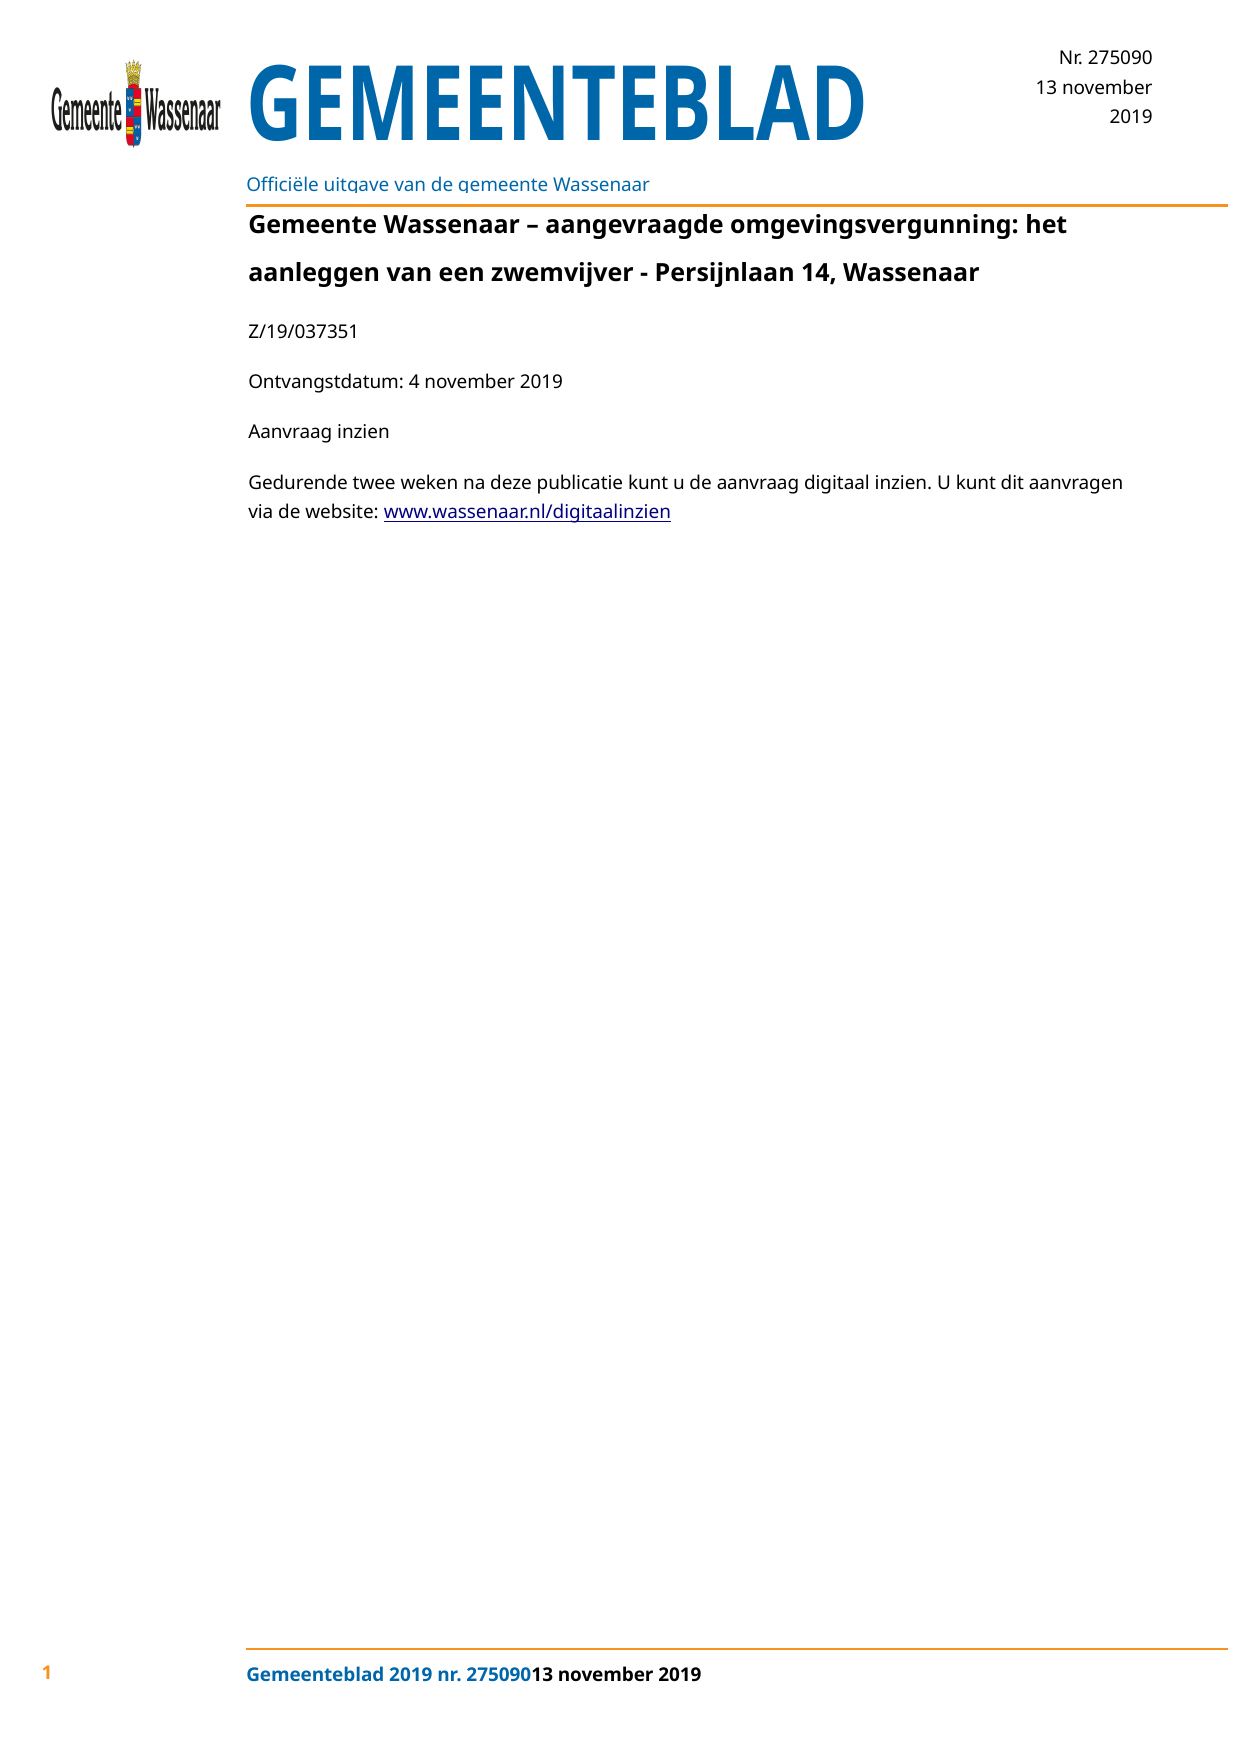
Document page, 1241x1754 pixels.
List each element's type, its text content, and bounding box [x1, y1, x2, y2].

text Gedurende twee weken na deze publicatie kunt u de aanvraag digitaal inzien. U kunt dit aanvragen via de website: www.wassenaar.nl/digitaalinzien [248, 469, 1152, 524]
picture [41, 47, 231, 172]
text Z/19/037351 [248, 318, 1152, 344]
text Ontvangstdatum: 4 november 2019 [248, 368, 1152, 394]
text Gemeente Wassenaar – aangevraagde omgevingsvergunning: het aanleggen van een zwemvijver - Persijnlaan 14, Wassenaar [248, 207, 1152, 288]
text Aanvraag inzien [248, 419, 1152, 444]
